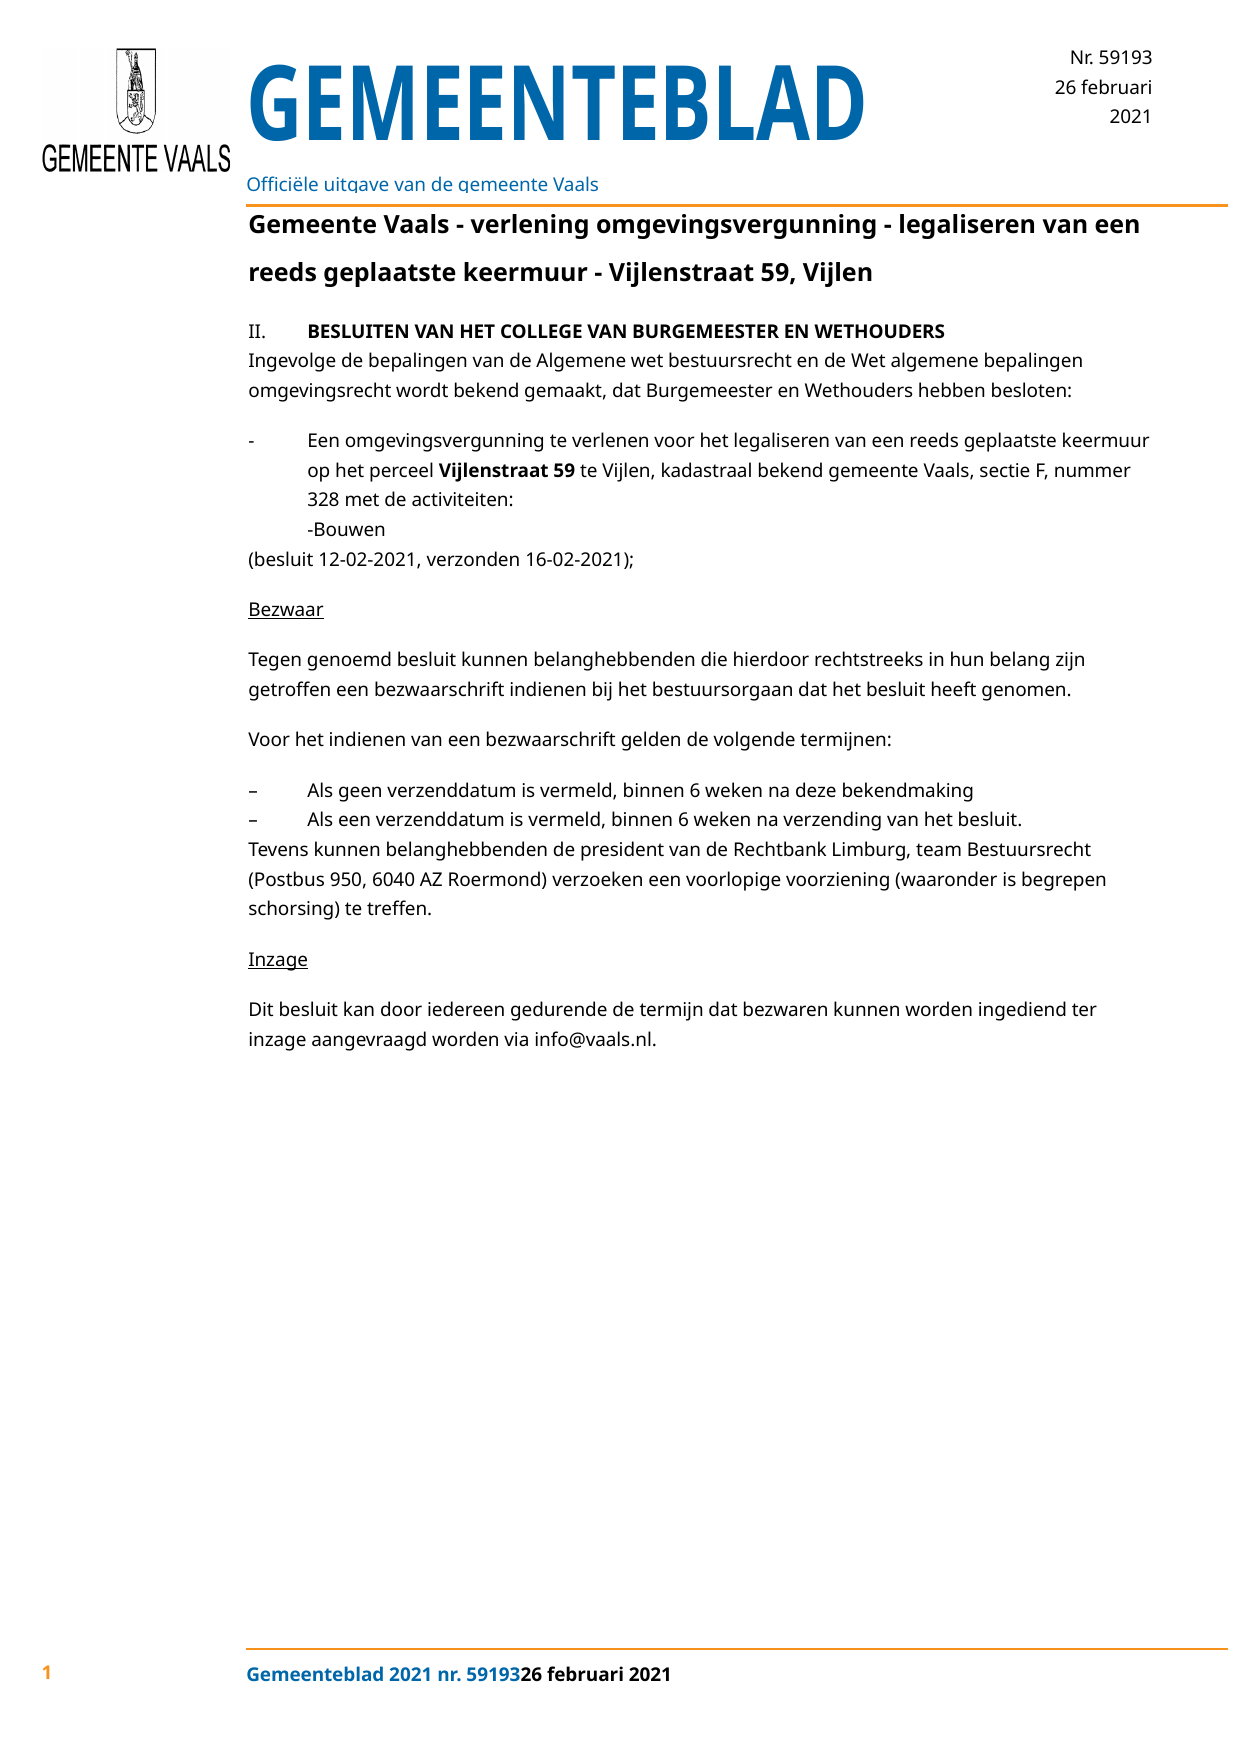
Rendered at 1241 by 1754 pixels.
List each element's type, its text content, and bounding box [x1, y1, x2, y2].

text Bezwaar [248, 596, 1152, 622]
text Dit besluit kan door iedereen gedurende de termijn dat bezwaren kunnen worden ingediend ter inzage aangevraagd worden via info@vaals.nl. [248, 996, 1152, 1052]
text Tegen genoemd besluit kunnen belanghebbenden die hierdoor rechtstreeks in hun belang zijn getroffen een bezwaarschrift indienen bij het bestuursorgaan dat het besluit heeft genomen. [248, 647, 1152, 702]
text Voor het indienen van een bezwaarschrift gelden de volgende termijnen: [248, 727, 1152, 752]
list BESLUITEN VAN HET COLLEGE VAN BURGEMEESTER EN WETHOUDERS [248, 318, 1152, 344]
picture [41, 47, 231, 172]
list Een omgevingsvergunning te verlenen voor het legaliseren van een reeds geplaatste keermuur op het perceel Vijlenstraat 59 te Vijlen, kadastraal bekend gemeente Vaals, sectie F, nummer 328 met de activiteiten: [248, 427, 1152, 512]
text Gemeente Vaals - verlening omgevingsvergunning - legaliseren van een reeds geplaatste keermuur - Vijlenstraat 59, Vijlen [248, 207, 1152, 288]
text (besluit 12-02-2021, verzonden 16-02-2021); [248, 546, 1152, 572]
text Ingevolge de bepalingen van de Algemene wet bestuursrecht en de Wet algemene bepalingen omgevingsrecht wordt bekend gemaakt, dat Burgemeester en Wethouders hebben besloten: [248, 347, 1152, 403]
list Als een verzenddatum is vermeld, binnen 6 weken na verzending van het besluit. [248, 807, 1152, 832]
list -Bouwen [248, 516, 1152, 542]
list Als geen verzenddatum is vermeld, binnen 6 weken na deze bekendmaking [248, 777, 1152, 803]
text Tevens kunnen belanghebbenden de president van de Rechtbank Limburg, team Bestuursrecht (Postbus 950, 6040 AZ Roermond) verzoeken een voorlopige voorziening (waaronder is begrepen schorsing) te treffen. [248, 836, 1152, 921]
text Inzage [248, 946, 1152, 972]
